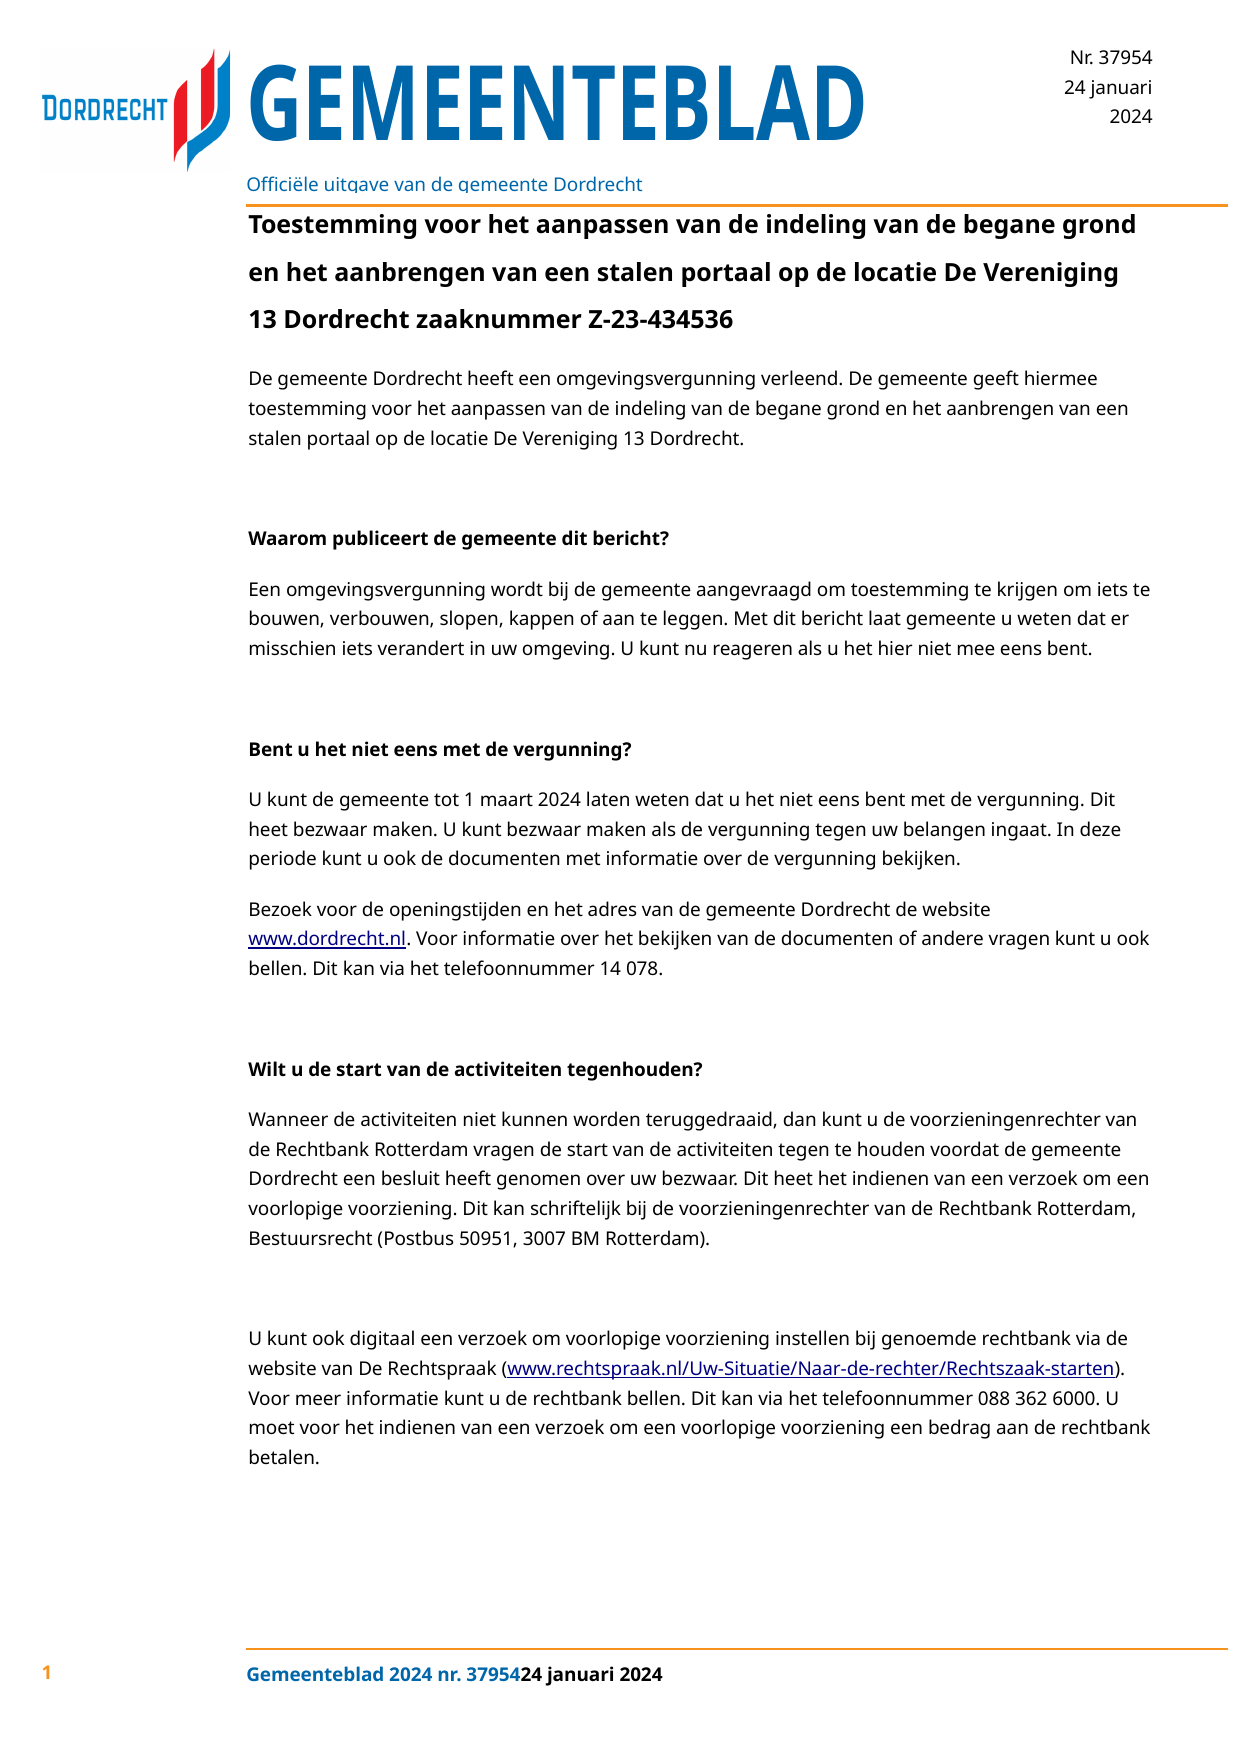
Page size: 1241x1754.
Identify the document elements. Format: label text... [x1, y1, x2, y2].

text Wanneer de activiteiten niet kunnen worden teruggedraaid, dan kunt u de voorzieningenrechter van de Rechtbank Rotterdam vragen de start van de activiteiten tegen te houden voordat de gemeente Dordrecht een besluit heeft genomen over uw bezwaar. Dit heet het indienen van een verzoek om een voorlopige voorziening. Dit kan schriftelijk bij de voorzieningenrechter van de Rechtbank Rotterdam, Bestuursrecht (Postbus 50951, 3007 BM Rotterdam). [248, 1106, 1152, 1250]
text Wilt u de start van de activiteiten tegenhouden? [248, 1056, 1152, 1082]
text U kunt ook digitaal een verzoek om voorlopige voorziening instellen bij genoemde rechtbank via de website van De Rechtspraak (www.rechtspraak.nl/Uw-Situatie/Naar-de-rechter/Rechtszaak-starten). Voor meer informatie kunt u de rechtbank bellen. Dit kan via het telefoonnummer 088 362 6000. U moet voor het indienen van een verzoek om een voorlopige voorziening een bedrag aan de rechtbank betalen. [248, 1326, 1152, 1469]
text De gemeente Dordrecht heeft een omgevingsvergunning verleend. De gemeente geeft hiermee toestemming voor het aanpassen van de indeling van de begane grond en het aanbrengen van een stalen portaal op de locatie De Vereniging 13 Dordrecht. [248, 366, 1152, 450]
text Een omgevingsvergunning wordt bij de gemeente aangevraagd om toestemming te krijgen om iets te bouwen, verbouwen, slopen, kappen of aan te leggen. Met dit bericht laat gemeente u weten dat er misschien iets verandert in uw omgeving. U kunt nu reageren als u het hier niet mee eens bent. [248, 576, 1152, 661]
text Bent u het niet eens met de vergunning? [248, 736, 1152, 762]
picture [41, 47, 231, 172]
text U kunt de gemeente tot 1 maart 2024 laten weten dat u het niet eens bent met de vergunning. Dit heet bezwaar maken. U kunt bezwaar maken als de vergunning tegen uw belangen ingaat. In deze periode kunt u ook de documenten met informatie over de vergunning bekijken. [248, 786, 1152, 871]
text Toestemming voor het aanpassen van de indeling van de begane grond en het aanbrengen van een stalen portaal op de locatie De Vereniging 13 Dordrecht zaaknummer Z-23-434536 [248, 207, 1152, 336]
text Waarom publiceert de gemeente dit bericht? [248, 526, 1152, 551]
text Bezoek voor de openingstijden en het adres van de gemeente Dordrecht de website www.dordrecht.nl. Voor informatie over het bekijken van de documenten of andere vragen kunt u ook bellen. Dit kan via het telefoonnummer 14 078. [248, 896, 1152, 981]
